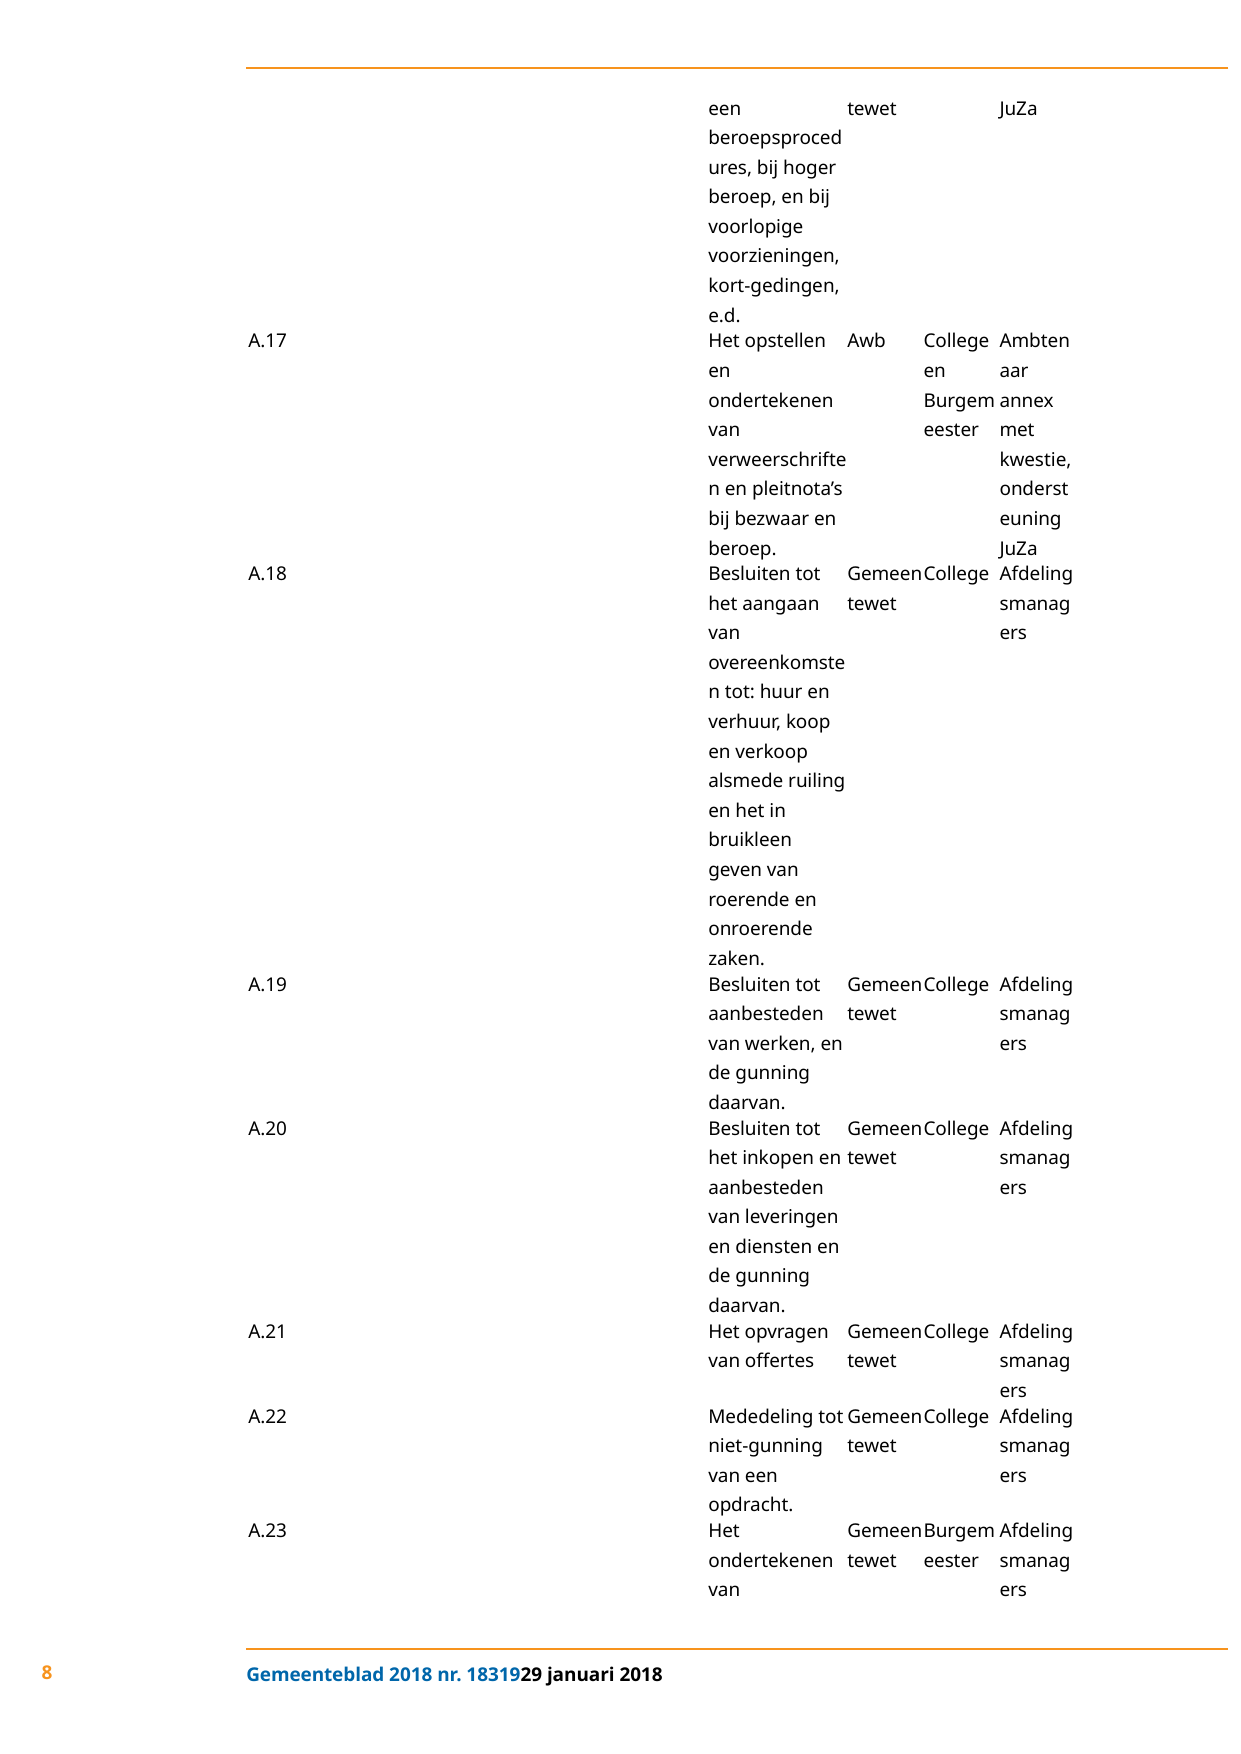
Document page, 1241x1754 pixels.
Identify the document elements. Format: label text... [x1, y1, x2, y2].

table_cell [1075, 328, 1152, 560]
table_cell Awb [847, 328, 923, 560]
picture [41, 47, 231, 172]
table_cell Mededeling tot niet-gunning van een opdracht. [708, 1403, 847, 1517]
table_cell [1075, 1115, 1152, 1318]
table_cell Gemeentewet [847, 1318, 923, 1403]
table_cell Afdelingsmanagers [999, 1518, 1075, 1602]
table_cell A.22 [248, 1403, 708, 1517]
table_cell [923, 95, 999, 328]
table_cell College [923, 1115, 999, 1318]
table_cell Ambtenaar annex met kwestie, ondersteuning JuZa [999, 328, 1075, 560]
table_cell Gemeentewet [847, 971, 923, 1115]
table_cell Afdelingsmanagers [999, 1403, 1075, 1517]
table_cell tewet [847, 95, 923, 328]
table_cell JuZa [999, 95, 1075, 328]
table_cell Het opvragen van offertes [708, 1318, 847, 1403]
table_cell [1075, 1518, 1152, 1602]
table_cell een beroepsprocedures, bij hoger beroep, en bij voorlopige voorzieningen, kort-gedingen, e.d. [708, 95, 847, 328]
table_cell Afdelingsmanagers [999, 560, 1075, 971]
table_cell Afdelingsmanagers [999, 1318, 1075, 1403]
table_cell College en Burgemeester [923, 328, 999, 560]
table_cell A.19 [248, 971, 708, 1115]
table_cell [1075, 971, 1152, 1115]
table_cell [1075, 1318, 1152, 1403]
table_cell Gemeentewet [847, 560, 923, 971]
table_cell A.21 [248, 1318, 708, 1403]
table_cell [248, 95, 708, 328]
table_cell Gemeentewet [847, 1115, 923, 1318]
table_cell College [923, 971, 999, 1115]
table_cell A.17 [248, 328, 708, 560]
table_cell College [923, 560, 999, 971]
table_cell College [923, 1318, 999, 1403]
table_cell College [923, 1403, 999, 1517]
table_cell A.23 [248, 1518, 708, 1602]
table_cell Het ondertekenen van [708, 1518, 847, 1602]
table_cell [1075, 95, 1152, 328]
table_cell Gemeentewet [847, 1518, 923, 1602]
table_cell Gemeentewet [847, 1403, 923, 1517]
table_cell Afdelingsmanagers [999, 1115, 1075, 1318]
table_cell [1075, 1403, 1152, 1517]
table_cell A.20 [248, 1115, 708, 1318]
table_cell Besluiten tot aanbesteden van werken, en de gunning daarvan. [708, 971, 847, 1115]
table_cell Het opstellen en ondertekenen van verweerschriften en pleitnota’s bij bezwaar en beroep. [708, 328, 847, 560]
table_cell A.18 [248, 560, 708, 971]
table_cell [1075, 560, 1152, 971]
table_cell Burgemeester [923, 1518, 999, 1602]
table_cell Afdelingsmanagers [999, 971, 1075, 1115]
table_cell Besluiten tot het inkopen en aanbesteden van leveringen en diensten en de gunning daarvan. [708, 1115, 847, 1318]
table_cell Besluiten tot het aangaan van overeenkomsten tot: huur en verhuur, koop en verkoop alsmede ruiling en het in bruikleen geven van roerende en onroerende zaken. [708, 560, 847, 971]
